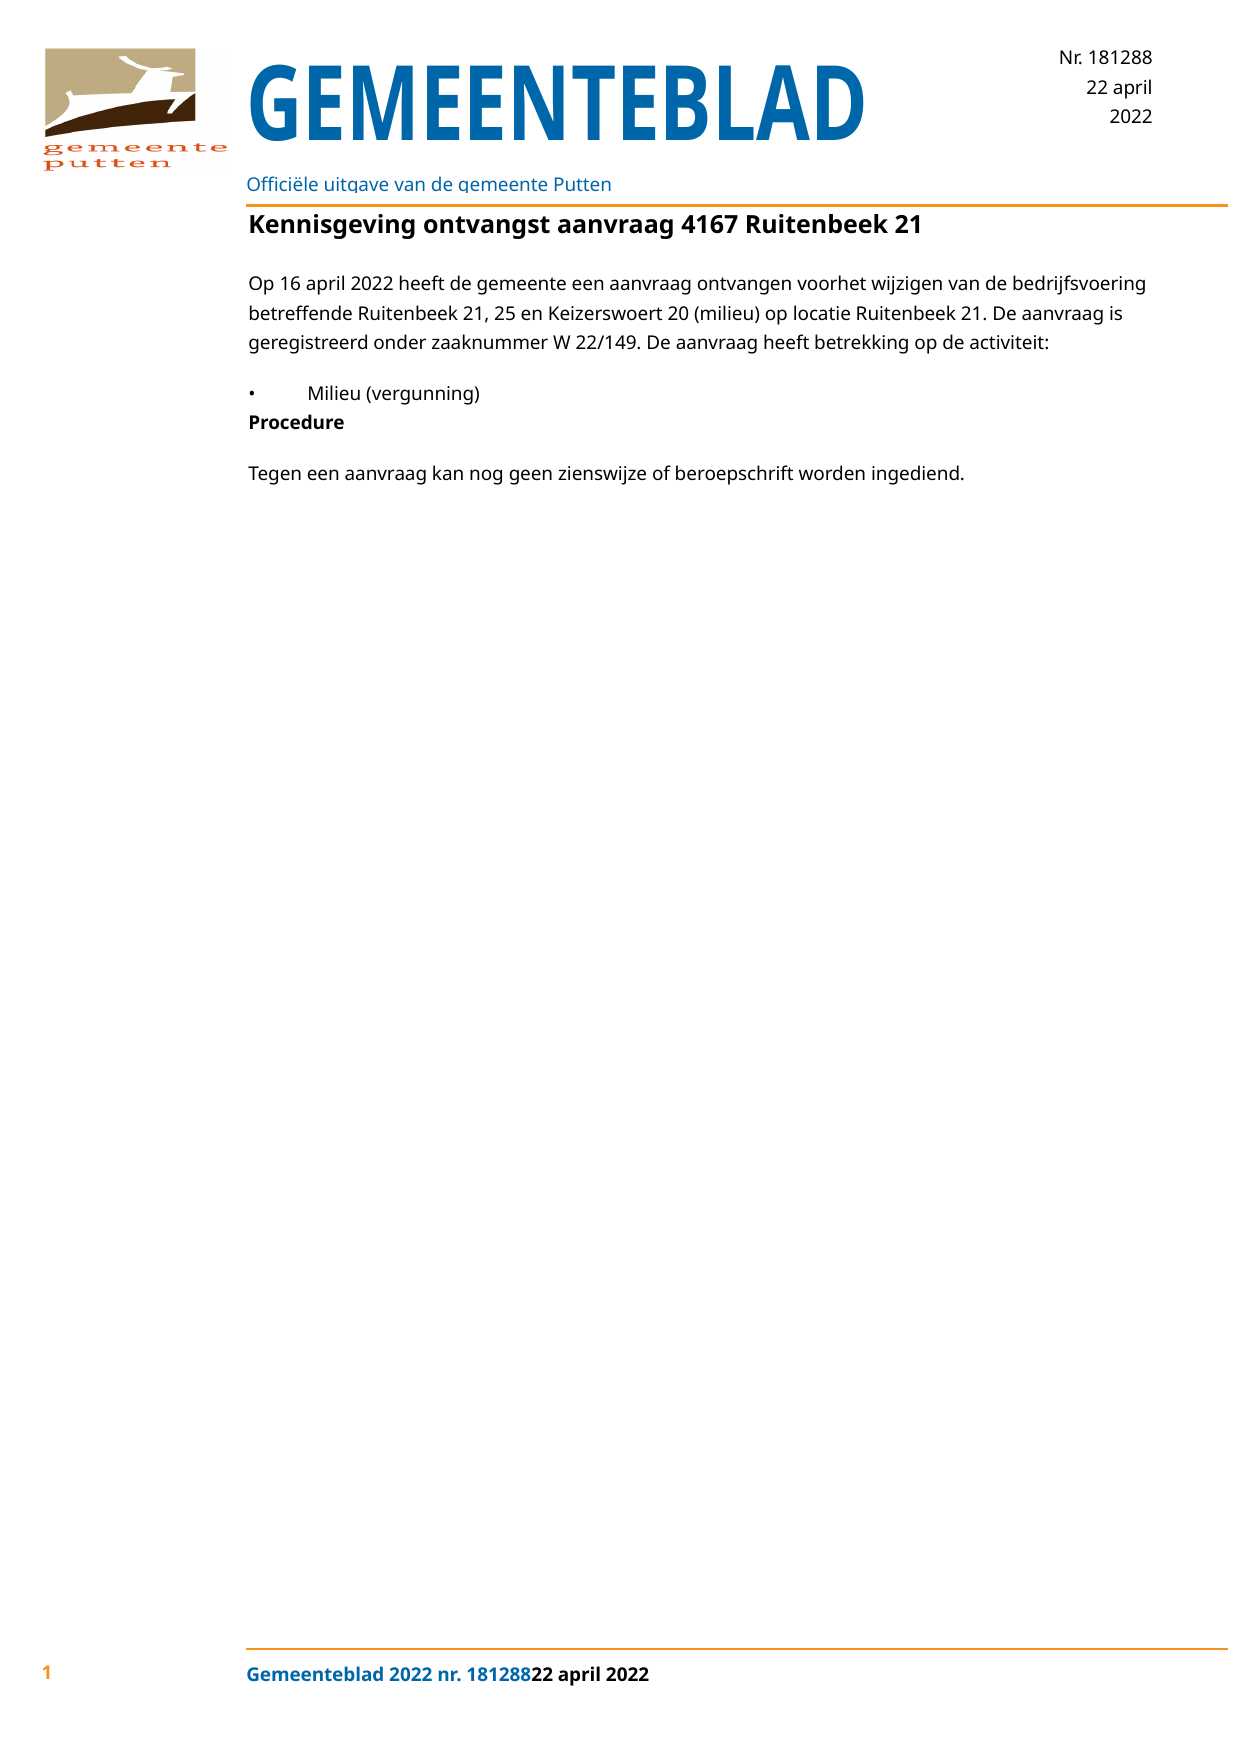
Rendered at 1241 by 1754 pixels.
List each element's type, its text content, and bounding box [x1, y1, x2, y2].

text Op 16 april 2022 heeft de gemeente een aanvraag ontvangen voorhet wijzigen van de bedrijfsvoering betreffende Ruitenbeek 21, 25 en Keizerswoert 20 (milieu) op locatie Ruitenbeek 21. De aanvraag is geregistreerd onder zaaknummer W 22/149. De aanvraag heeft betrekking op de activiteit: [248, 270, 1152, 355]
text Procedure [248, 409, 1152, 435]
text Kennisgeving ontvangst aanvraag 4167 Ruitenbeek 21 [248, 207, 1152, 241]
text Tegen een aanvraag kan nog geen zienswijze of beroepschrift worden ingediend. [248, 460, 1152, 486]
picture [41, 47, 231, 172]
list Milieu (vergunning) [248, 380, 1152, 406]
